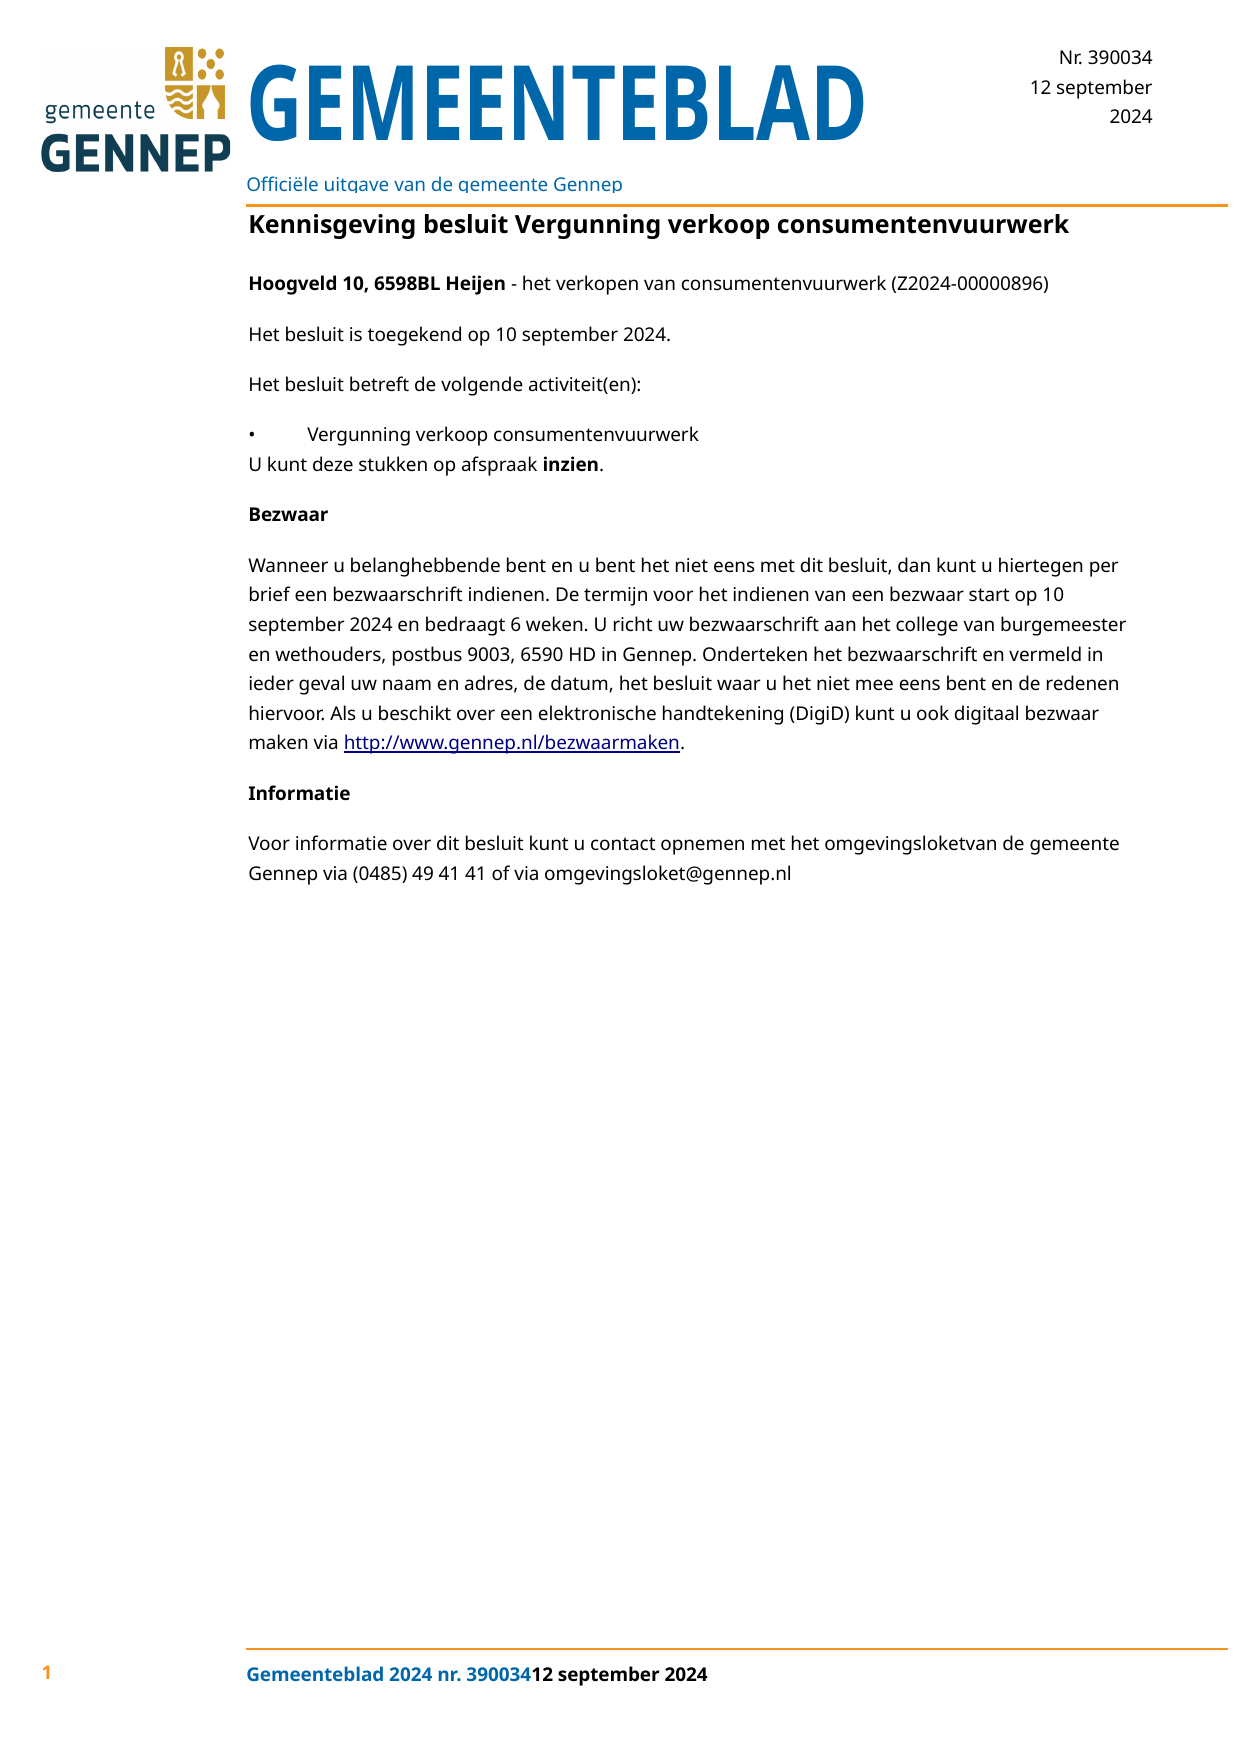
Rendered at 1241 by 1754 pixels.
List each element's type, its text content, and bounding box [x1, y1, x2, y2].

text Informatie [248, 780, 1152, 806]
text Hoogveld 10, 6598BL Heijen - het verkopen van consumentenvuurwerk (Z2024-00000896) [248, 270, 1152, 296]
text Kennisgeving besluit Vergunning verkoop consumentenvuurwerk [248, 207, 1152, 241]
text Het besluit betreft de volgende activiteit(en): [248, 371, 1152, 397]
text U kunt deze stukken op afspraak inzien. [248, 451, 1152, 477]
text Het besluit is toegekend op 10 september 2024. [248, 321, 1152, 346]
list Vergunning verkoop consumentenvuurwerk [248, 422, 1152, 447]
picture [41, 47, 231, 172]
text Voor informatie over dit besluit kunt u contact opnemen met het omgevingsloketvan de gemeente Gennep via (0485) 49 41 41 of via omgevingsloket@gennep.nl [248, 830, 1152, 886]
text Bezwaar [248, 502, 1152, 527]
text Wanneer u belanghebbende bent en u bent het niet eens met dit besluit, dan kunt u hiertegen per brief een bezwaarschrift indienen. De termijn voor het indienen van een bezwaar start op 10 september 2024 en bedraagt 6 weken. U richt uw bezwaarschrift aan het college van burgemeester en wethouders, postbus 9003, 6590 HD in Gennep. Onderteken het bezwaarschrift en vermeld in ieder geval uw naam en adres, de datum, het besluit waar u het niet mee eens bent en de redenen hiervoor. Als u beschikt over een elektronische handtekening (DigiD) kunt u ook digitaal bezwaar maken via http://www.gennep.nl/bezwaarmaken. [248, 552, 1152, 755]
